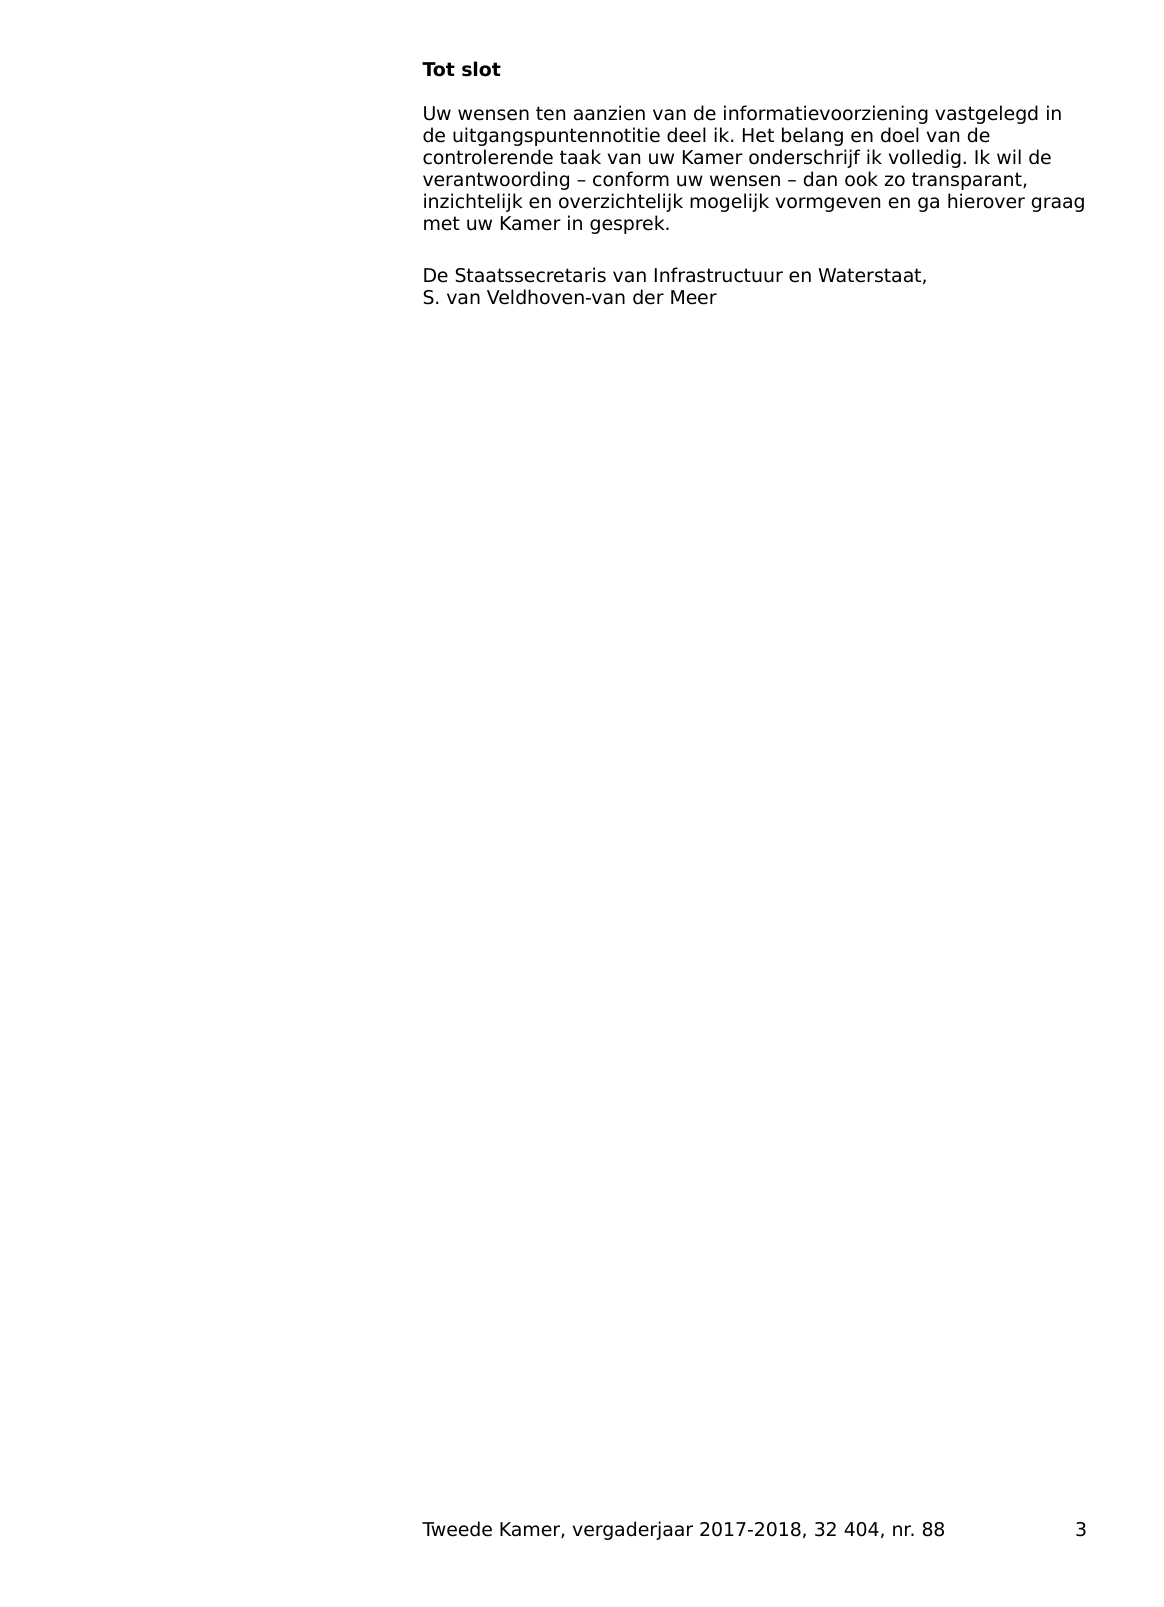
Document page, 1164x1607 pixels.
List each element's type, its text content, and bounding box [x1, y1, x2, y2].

text Uw wensen ten aanzien van de informatievoorziening vastgelegd in de uitgangspuntennotitie deel ik. Het belang en doel van de controlerende taak van uw Kamer onderschrijf ik volledig. Ik wil de verantwoording – conform uw wensen – dan ook zo transparant, inzichtelijk en overzichtelijk mogelijk vormgeven en ga hierover graag met uw Kamer in gesprek. [422, 103, 1087, 235]
text De Staatssecretaris van Infrastructuur en Waterstaat, S. van Veldhoven-van der Meer [422, 265, 1087, 309]
subtitle Tot slot [422, 59, 1087, 81]
